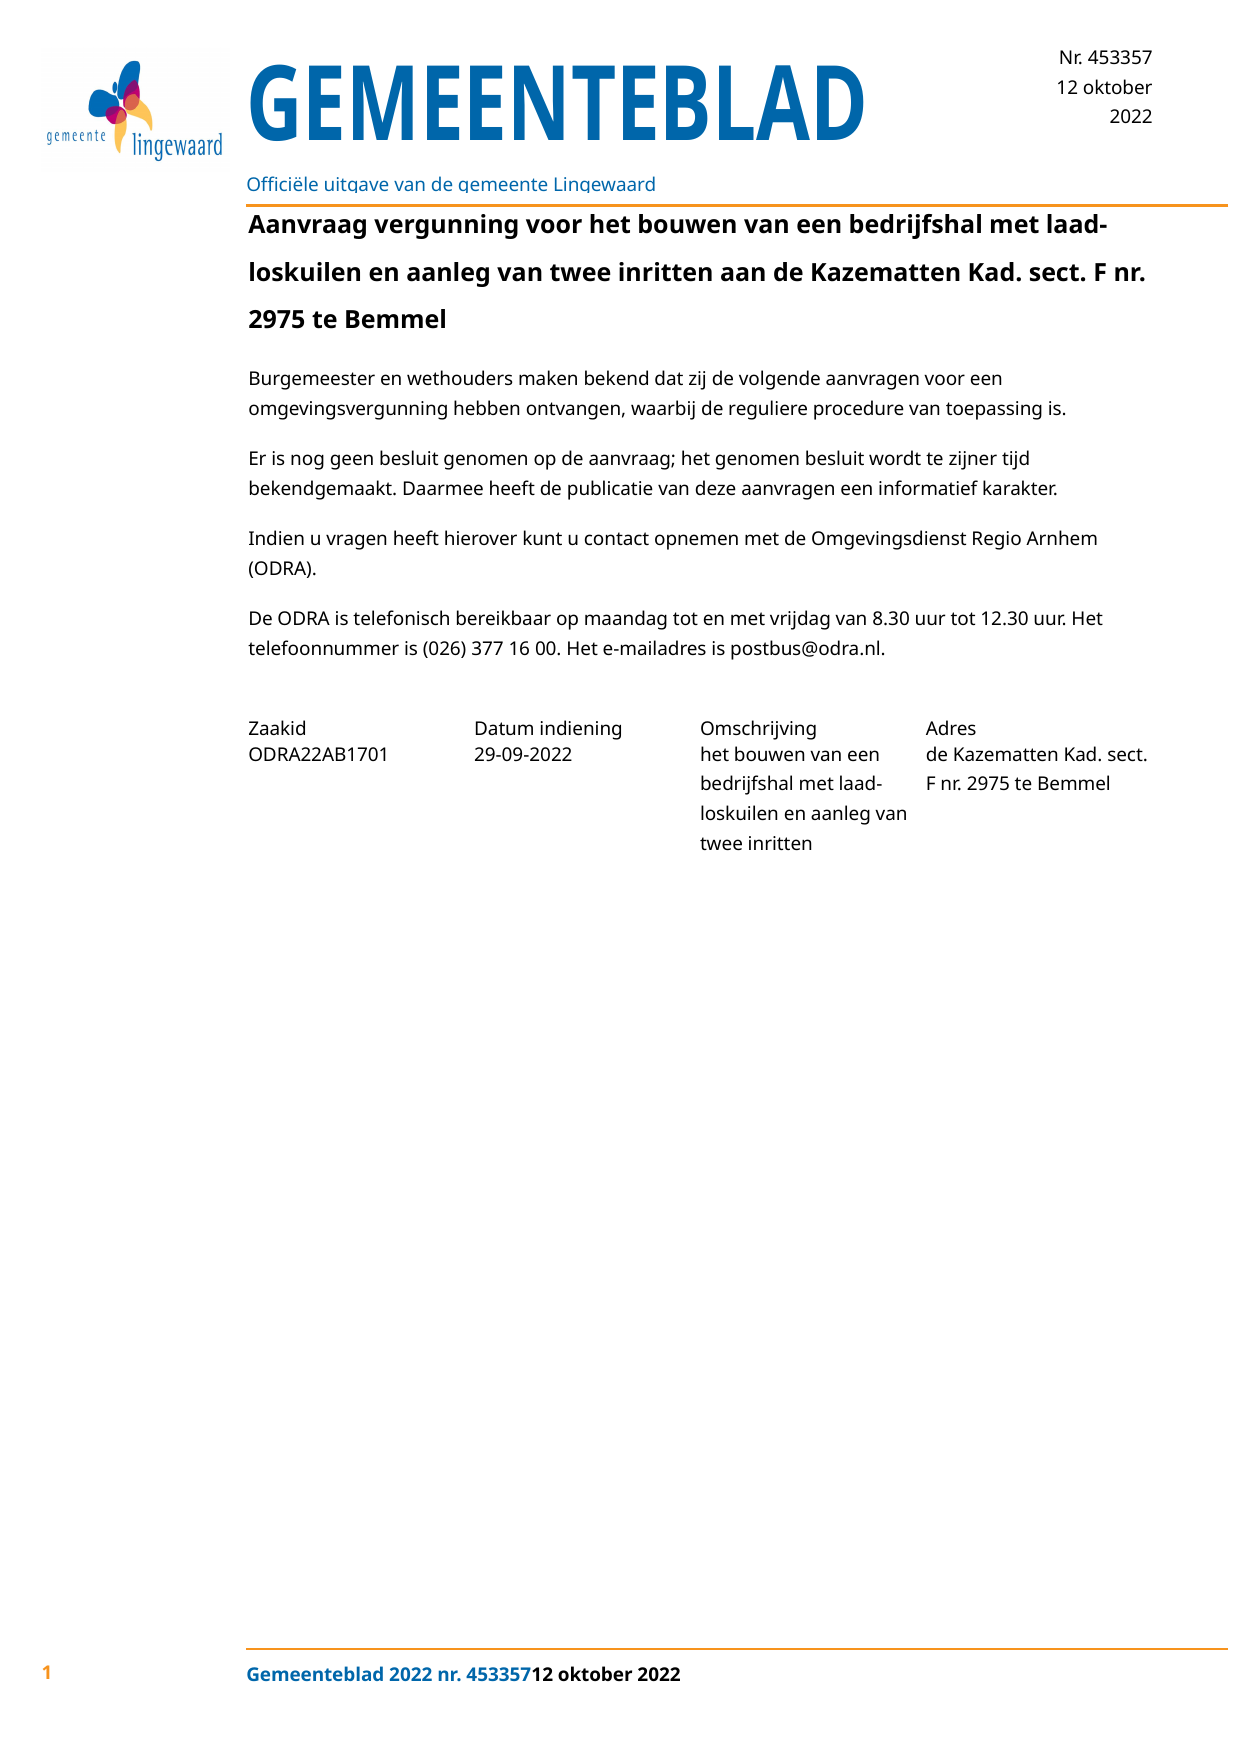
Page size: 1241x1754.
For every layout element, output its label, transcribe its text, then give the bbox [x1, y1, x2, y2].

text Indien u vragen heeft hierover kunt u contact opnemen met de Omgevingsdienst Regio Arnhem (ODRA). [248, 526, 1152, 581]
table_cell het bouwen van een bedrijfshal met laad-loskuilen en aanleg van twee inritten [700, 741, 926, 855]
table_header Adres [926, 715, 1152, 741]
text Burgemeester en wethouders maken bekend dat zij de volgende aanvragen voor een omgevingsvergunning hebben ontvangen, waarbij de reguliere procedure van toepassing is. [248, 366, 1152, 421]
table_header Omschrijving [700, 715, 926, 741]
table_cell ODRA22AB1701 [248, 741, 474, 855]
table_cell 29-09-2022 [474, 741, 700, 855]
table_header Zaakid [248, 715, 474, 741]
table_header Datum indiening [474, 715, 700, 741]
picture [41, 47, 231, 172]
text De ODRA is telefonisch bereikbaar op maandag tot en met vrijdag van 8.30 uur tot 12.30 uur. Het telefoonnummer is (026) 377 16 00. Het e-mailadres is postbus@odra.nl. [248, 606, 1152, 661]
text Er is nog geen besluit genomen op de aanvraag; het genomen besluit wordt te zijner tijd bekendgemaakt. Daarmee heeft de publicatie van deze aanvragen een informatief karakter. [248, 446, 1152, 501]
table_cell de Kazematten Kad. sect. F nr. 2975 te Bemmel [926, 741, 1152, 855]
text Aanvraag vergunning voor het bouwen van een bedrijfshal met laad-loskuilen en aanleg van twee inritten aan de Kazematten Kad. sect. F nr. 2975 te Bemmel [248, 207, 1152, 336]
